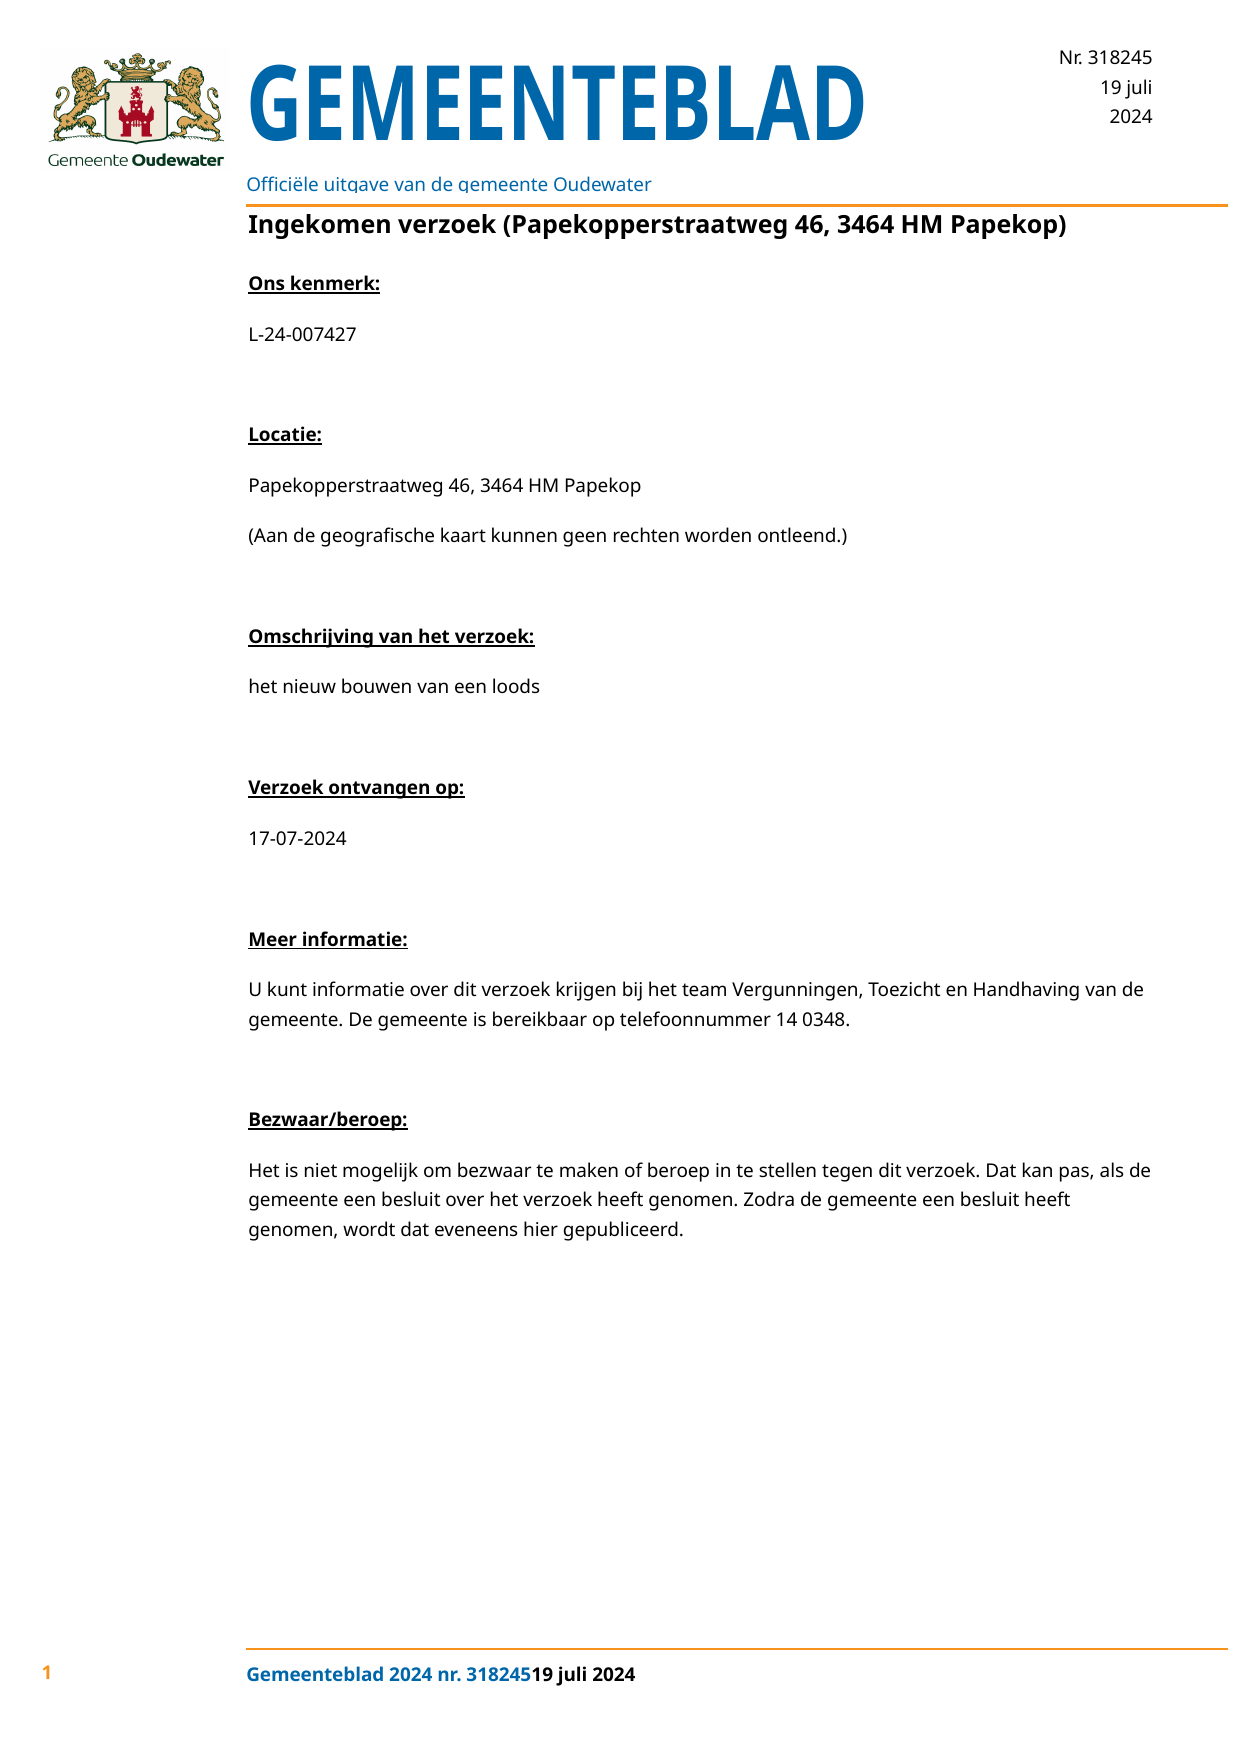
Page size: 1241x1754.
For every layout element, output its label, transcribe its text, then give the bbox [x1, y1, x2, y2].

text Ons kenmerk: [248, 270, 1152, 296]
text Locatie: [248, 422, 1152, 447]
picture [41, 47, 231, 172]
text Bezwaar/beroep: [248, 1107, 1152, 1132]
text Het is niet mogelijk om bezwaar te maken of beroep in te stellen tegen dit verzoek. Dat kan pas, als de gemeente een besluit over het verzoek heeft genomen. Zodra de gemeente een besluit heeft genomen, wordt dat eveneens hier gepubliceerd. [248, 1157, 1152, 1242]
text Ingekomen verzoek (Papekopperstraatweg 46, 3464 HM Papekop) [248, 207, 1152, 241]
text Omschrijving van het verzoek: [248, 623, 1152, 649]
text Papekopperstraatweg 46, 3464 HM Papekop [248, 472, 1152, 498]
text het nieuw bouwen van een loods [248, 674, 1152, 699]
text (Aan de geografische kaart kunnen geen rechten worden ontleend.) [248, 522, 1152, 548]
text Verzoek ontvangen op: [248, 774, 1152, 800]
text Meer informatie: [248, 926, 1152, 951]
text 17-07-2024 [248, 825, 1152, 851]
text L-24-007427 [248, 321, 1152, 346]
text U kunt informatie over dit verzoek krijgen bij het team Vergunningen, Toezicht en Handhaving van de gemeente. De gemeente is bereikbaar op telefoonnummer 14 0348. [248, 976, 1152, 1031]
